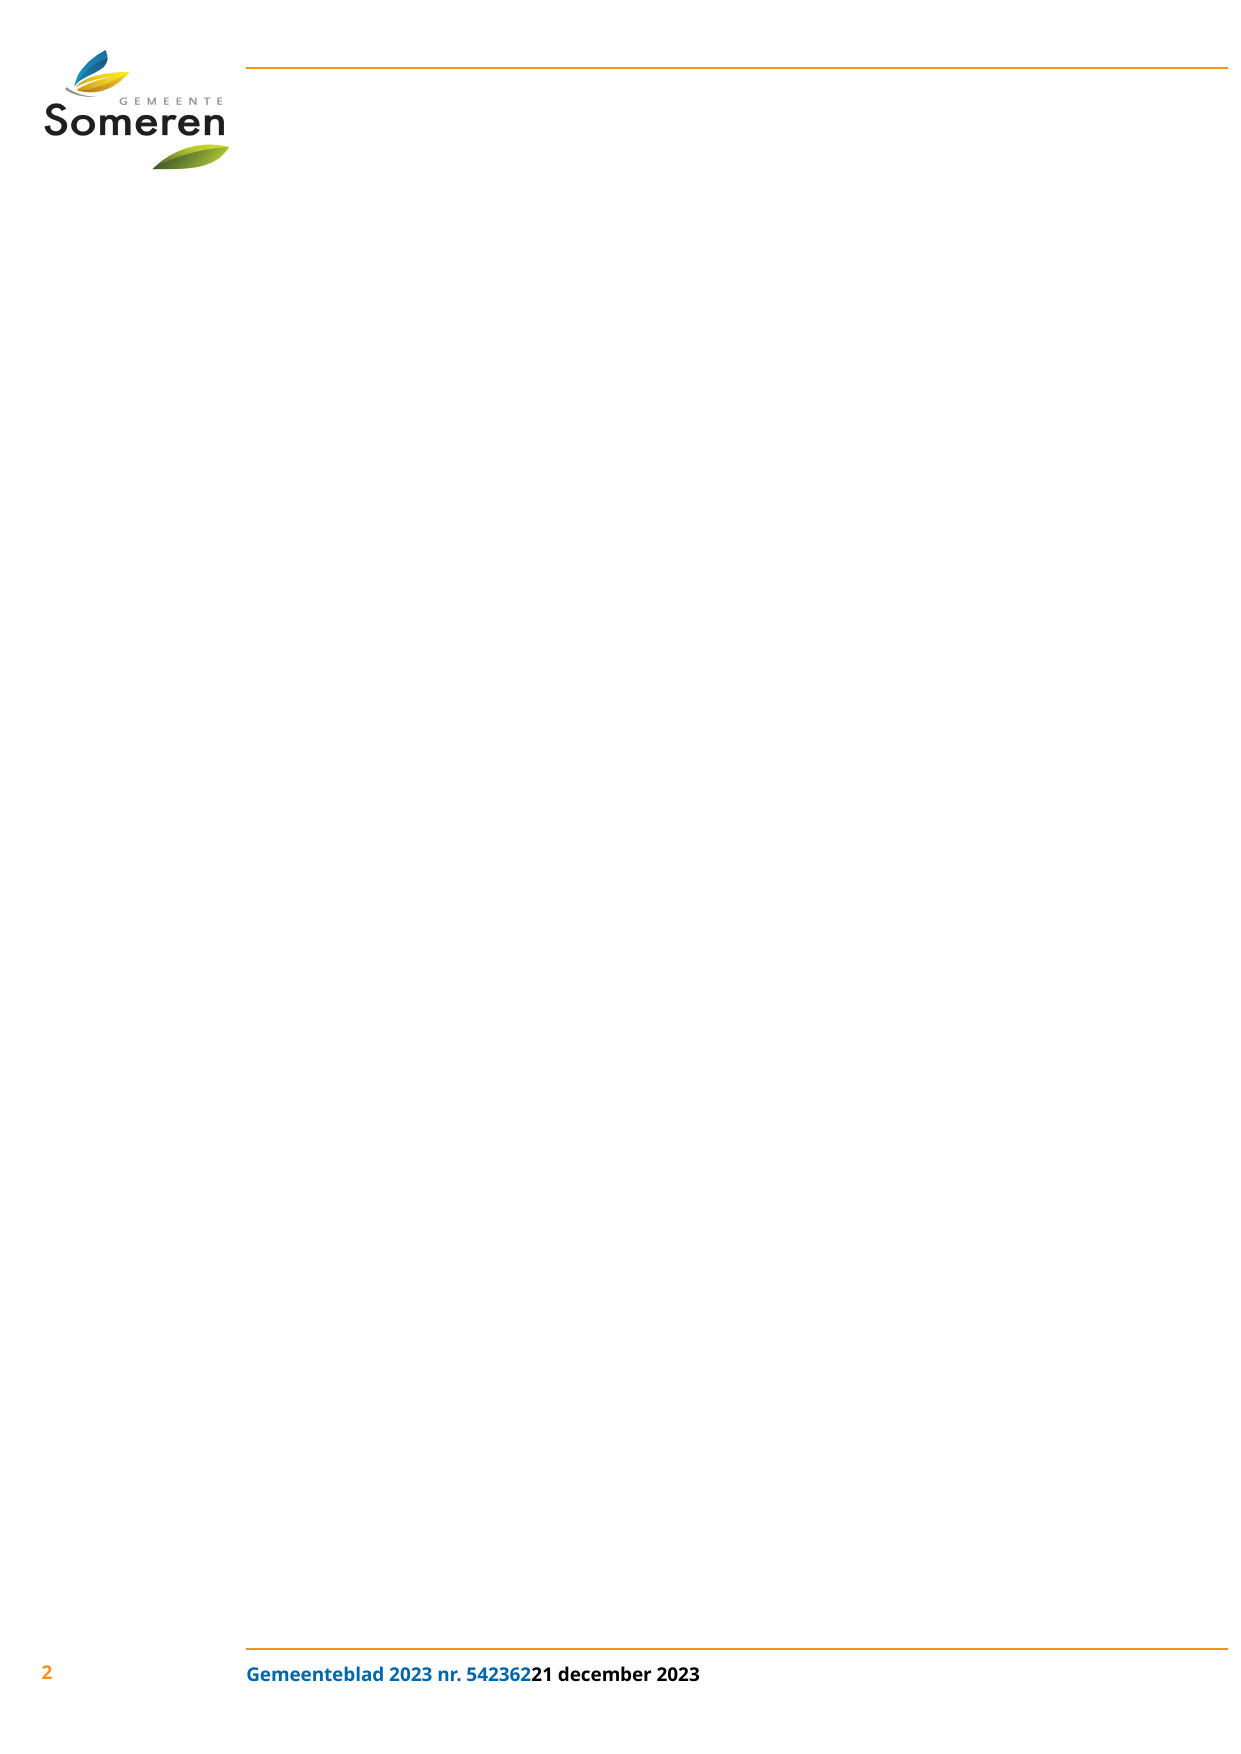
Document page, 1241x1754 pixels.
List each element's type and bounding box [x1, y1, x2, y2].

picture [41, 47, 231, 172]
